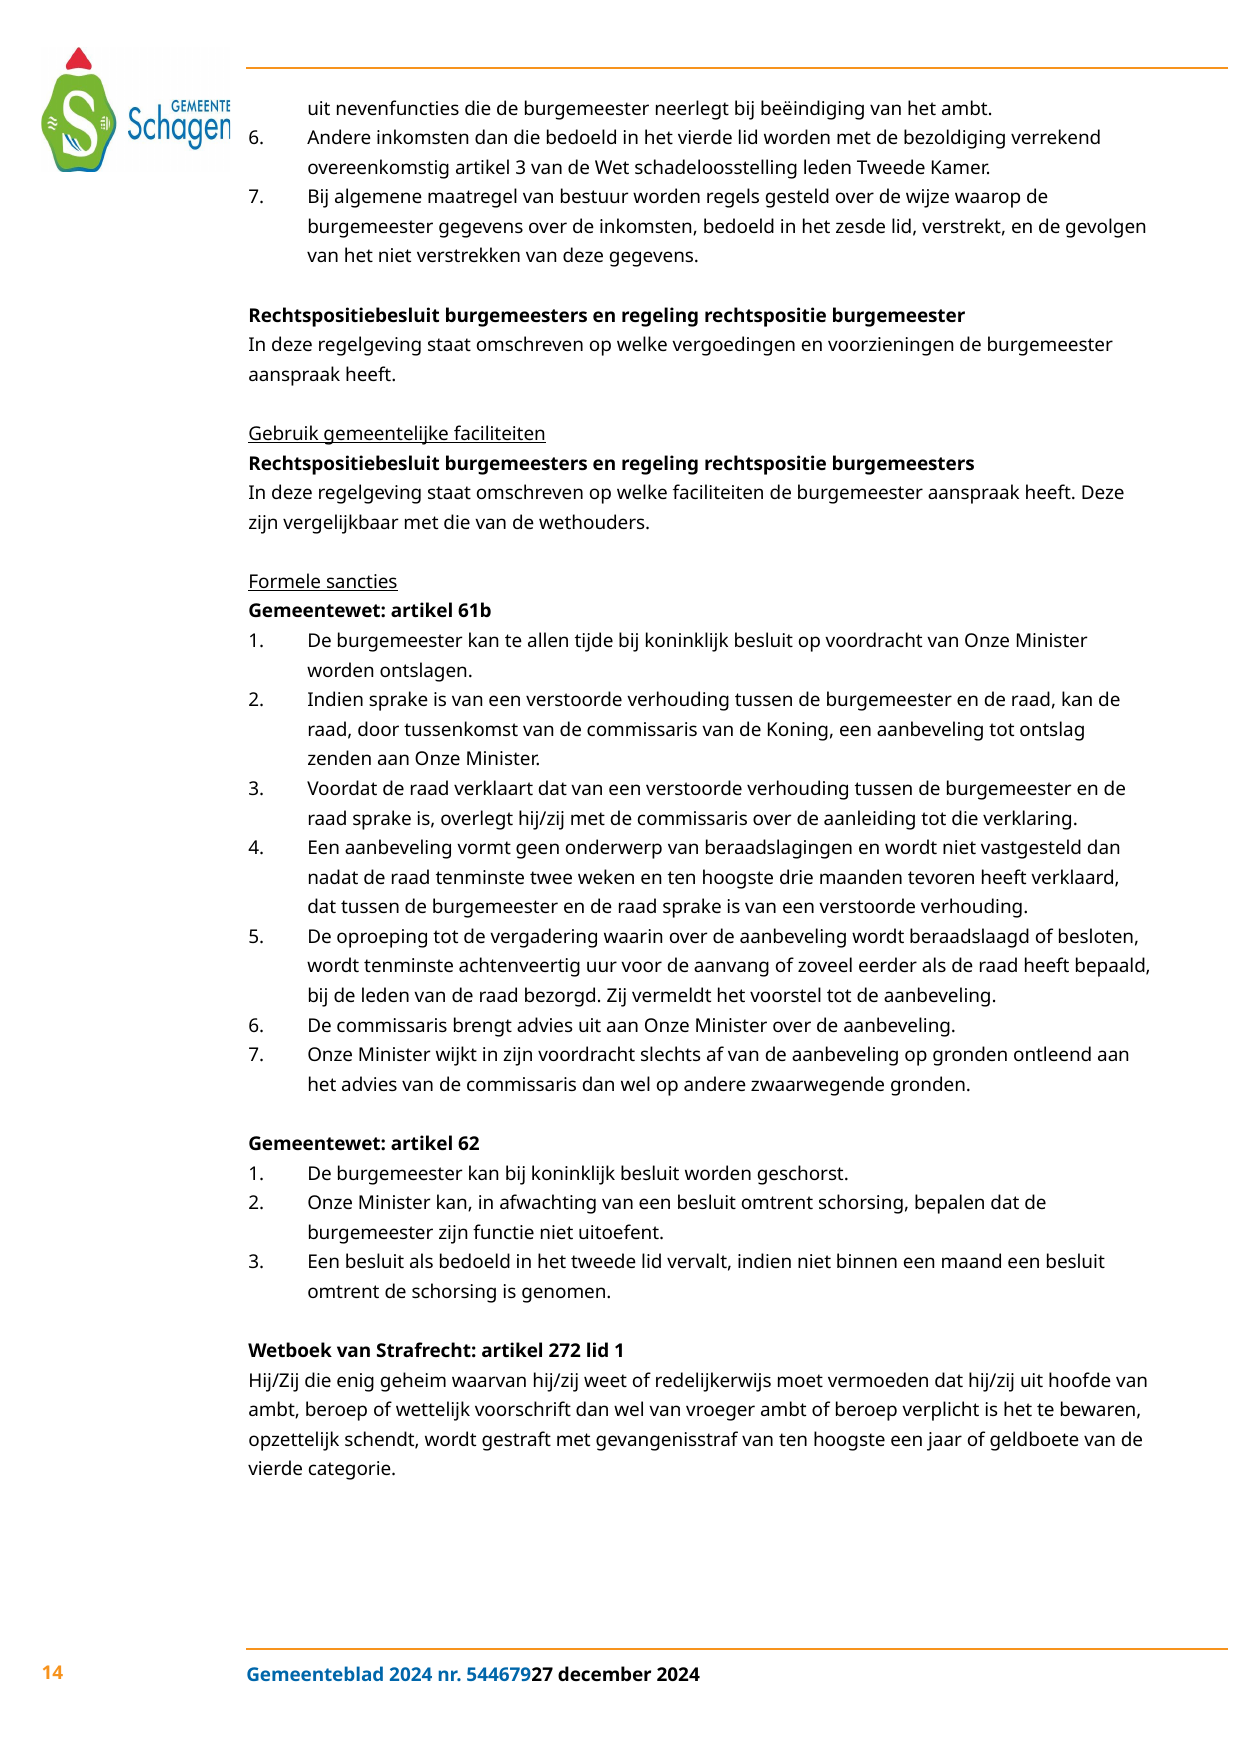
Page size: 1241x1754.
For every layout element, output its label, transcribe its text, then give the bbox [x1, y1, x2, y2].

list Een aanbeveling vormt geen onderwerp van beraadslagingen en wordt niet vastgesteld dan nadat de raad tenminste twee weken en ten hoogste drie maanden tevoren heeft verklaard, dat tussen de burgemeester en de raad sprake is van een verstoorde verhouding. [248, 834, 1152, 919]
text Rechtspositiebesluit burgemeesters en regeling rechtspositie burgemeesters [248, 450, 1152, 476]
text Gemeentewet: artikel 61b [248, 598, 1152, 623]
text Rechtspositiebesluit burgemeesters en regeling rechtspositie burgemeester [248, 302, 1152, 328]
list Onze Minister wijkt in zijn voordracht slechts af van de aanbeveling op gronden ontleend aan het advies van de commissaris dan wel op andere zwaarwegende gronden. [248, 1041, 1152, 1097]
list Bij algemene maatregel van bestuur worden regels gesteld over de wijze waarop de burgemeester gegevens over de inkomsten, bedoeld in het zesde lid, verstrekt, en de gevolgen van het niet verstrekken van deze gegevens. [248, 183, 1152, 268]
text Wetboek van Strafrecht: artikel 272 lid 1 [248, 1337, 1152, 1363]
text Gebruik gemeentelijke faciliteiten [248, 420, 1152, 446]
text Gemeentewet: artikel 62 [248, 1130, 1152, 1156]
list Indien sprake is van een verstoorde verhouding tussen de burgemeester en de raad, kan de raad, door tussenkomst van de commissaris van de Koning, een aanbeveling tot ontslag zenden aan Onze Minister. [248, 686, 1152, 771]
list Andere inkomsten dan die bedoeld in het vierde lid worden met de bezoldiging verrekend overeenkomstig artikel 3 van de Wet schadeloosstelling leden Tweede Kamer. [248, 124, 1152, 180]
list De burgemeester kan bij koninklijk besluit worden geschorst. [248, 1160, 1152, 1186]
picture [41, 47, 231, 172]
list Onze Minister kan, in afwachting van een besluit omtrent schorsing, bepalen dat de burgemeester zijn functie niet uitoefent. [248, 1189, 1152, 1245]
text In deze regelgeving staat omschreven op welke vergoedingen en voorzieningen de burgemeester aanspraak heeft. [248, 331, 1152, 387]
text Formele sancties [248, 568, 1152, 594]
list uit nevenfuncties die de burgemeester neerlegt bij beëindiging van het ambt. [248, 95, 1152, 121]
list De burgemeester kan te allen tijde bij koninklijk besluit op voordracht van Onze Minister worden ontslagen. [248, 627, 1152, 683]
list Voordat de raad verklaart dat van een verstoorde verhouding tussen de burgemeester en de raad sprake is, overlegt hij/zij met de commissaris over de aanleiding tot die verklaring. [248, 775, 1152, 831]
list De oproeping tot de vergadering waarin over de aanbeveling wordt beraadslaagd of besloten, wordt tenminste achtenveertig uur voor de aanvang of zoveel eerder als de raad heeft bepaald, bij de leden van de raad bezorgd. Zij vermeldt het voorstel tot de aanbeveling. [248, 923, 1152, 1008]
list De commissaris brengt advies uit aan Onze Minister over de aanbeveling. [248, 1012, 1152, 1038]
text In deze regelgeving staat omschreven op welke faciliteiten de burgemeester aanspraak heeft. Deze zijn vergelijkbaar met die van de wethouders. [248, 479, 1152, 535]
text Hij/Zij die enig geheim waarvan hij/zij weet of redelijkerwijs moet vermoeden dat hij/zij uit hoofde van ambt, beroep of wettelijk voorschrift dan wel van vroeger ambt of beroep verplicht is het te bewaren, opzettelijk schendt, wordt gestraft met gevangenisstraf van ten hoogste een jaar of geldboete van de vierde categorie. [248, 1367, 1152, 1481]
list Een besluit als bedoeld in het tweede lid vervalt, indien niet binnen een maand een besluit omtrent de schorsing is genomen. [248, 1248, 1152, 1304]
